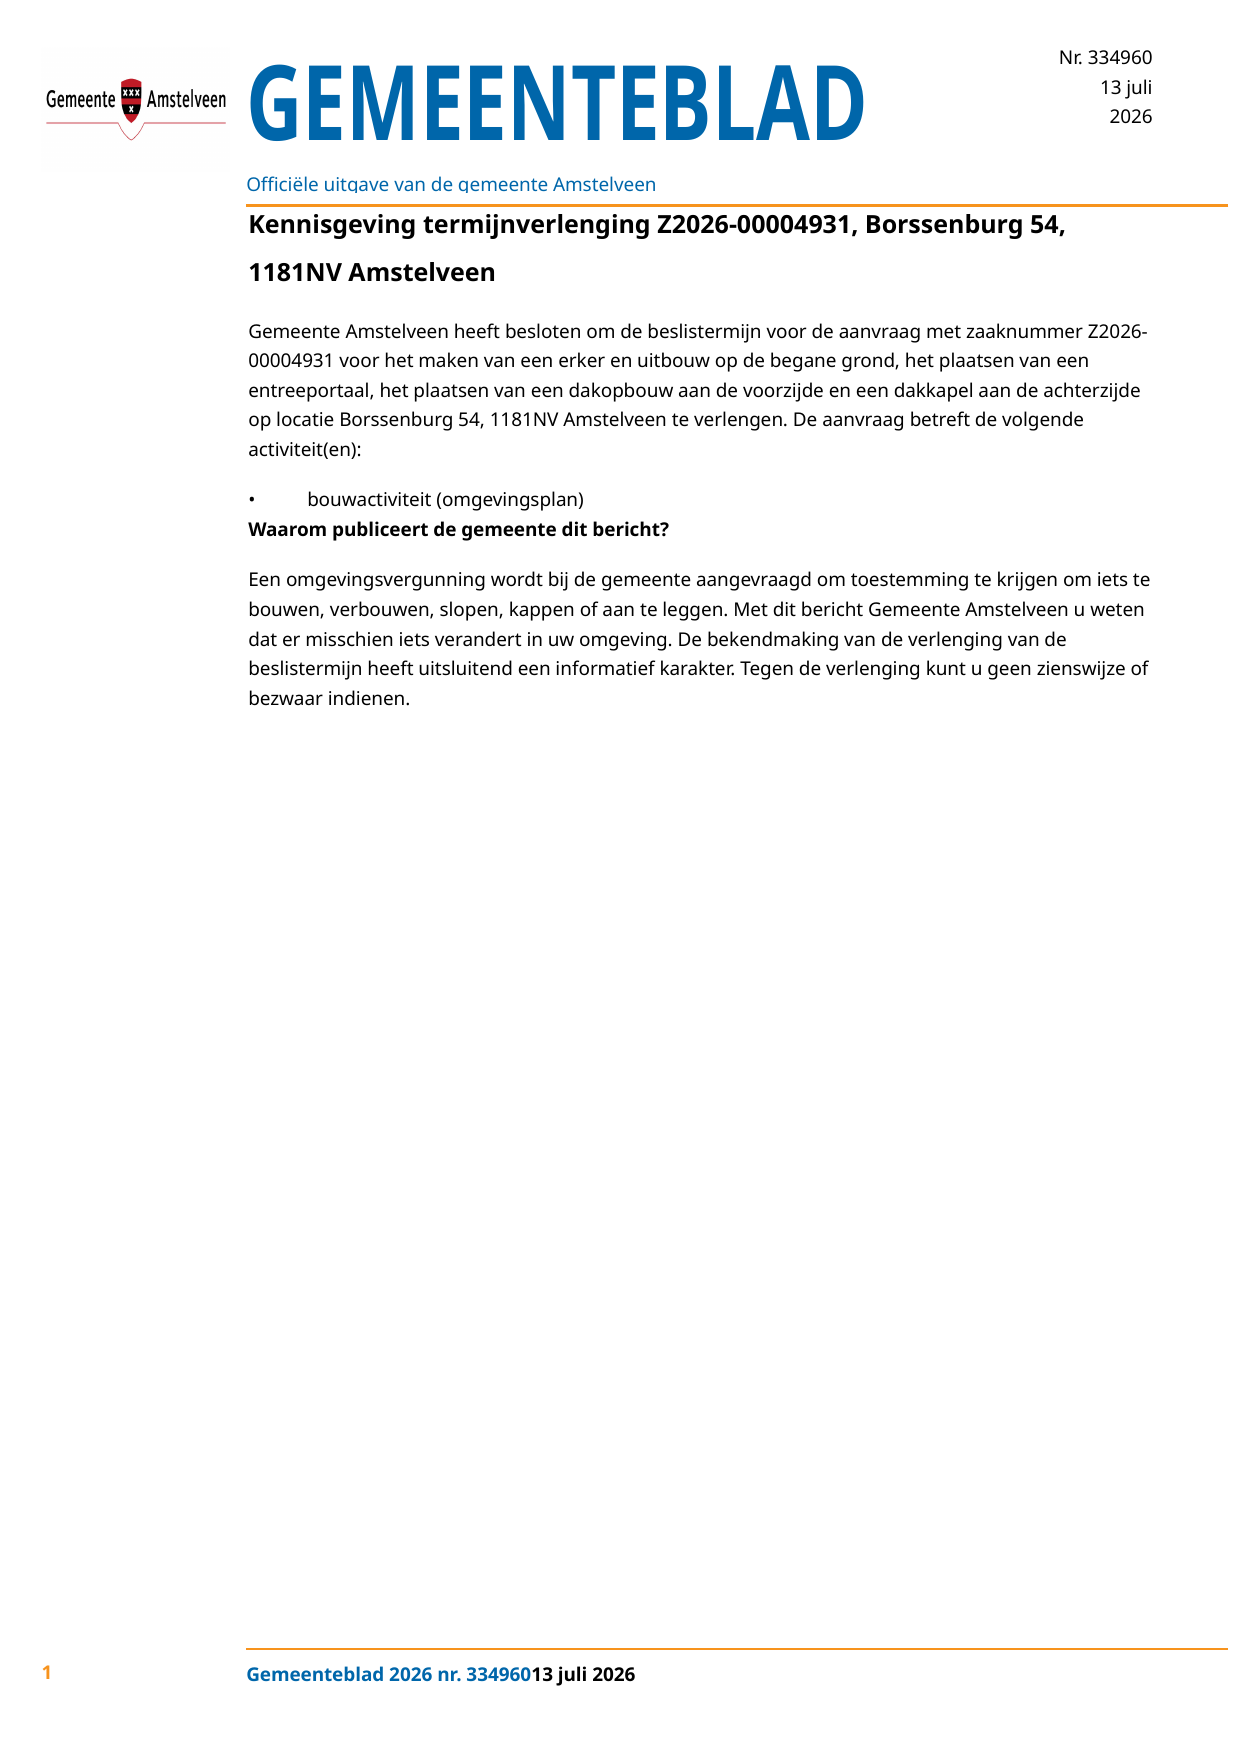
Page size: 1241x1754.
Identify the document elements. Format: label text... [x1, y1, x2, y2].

text Gemeente Amstelveen heeft besloten om de beslistermijn voor de aanvraag met zaaknummer Z2026-00004931 voor het maken van een erker en uitbouw op de begane grond, het plaatsen van een entreeportaal, het plaatsen van een dakopbouw aan de voorzijde en een dakkapel aan de achterzijde op locatie Borssenburg 54, 1181NV Amstelveen te verlengen. De aanvraag betreft de volgende activiteit(en): [248, 318, 1152, 462]
text Waarom publiceert de gemeente dit bericht? [248, 516, 1152, 542]
picture [41, 47, 231, 172]
list bouwactiviteit (omgevingsplan) [248, 487, 1152, 512]
text Kennisgeving termijnverlenging Z2026-00004931, Borssenburg 54, 1181NV Amstelveen [248, 207, 1152, 288]
text Een omgevingsvergunning wordt bij de gemeente aangevraagd om toestemming te krijgen om iets te bouwen, verbouwen, slopen, kappen of aan te leggen. Met dit bericht Gemeente Amstelveen u weten dat er misschien iets verandert in uw omgeving. De bekendmaking van de verlenging van de beslistermijn heeft uitsluitend een informatief karakter. Tegen de verlenging kunt u geen zienswijze of bezwaar indienen. [248, 567, 1152, 711]
